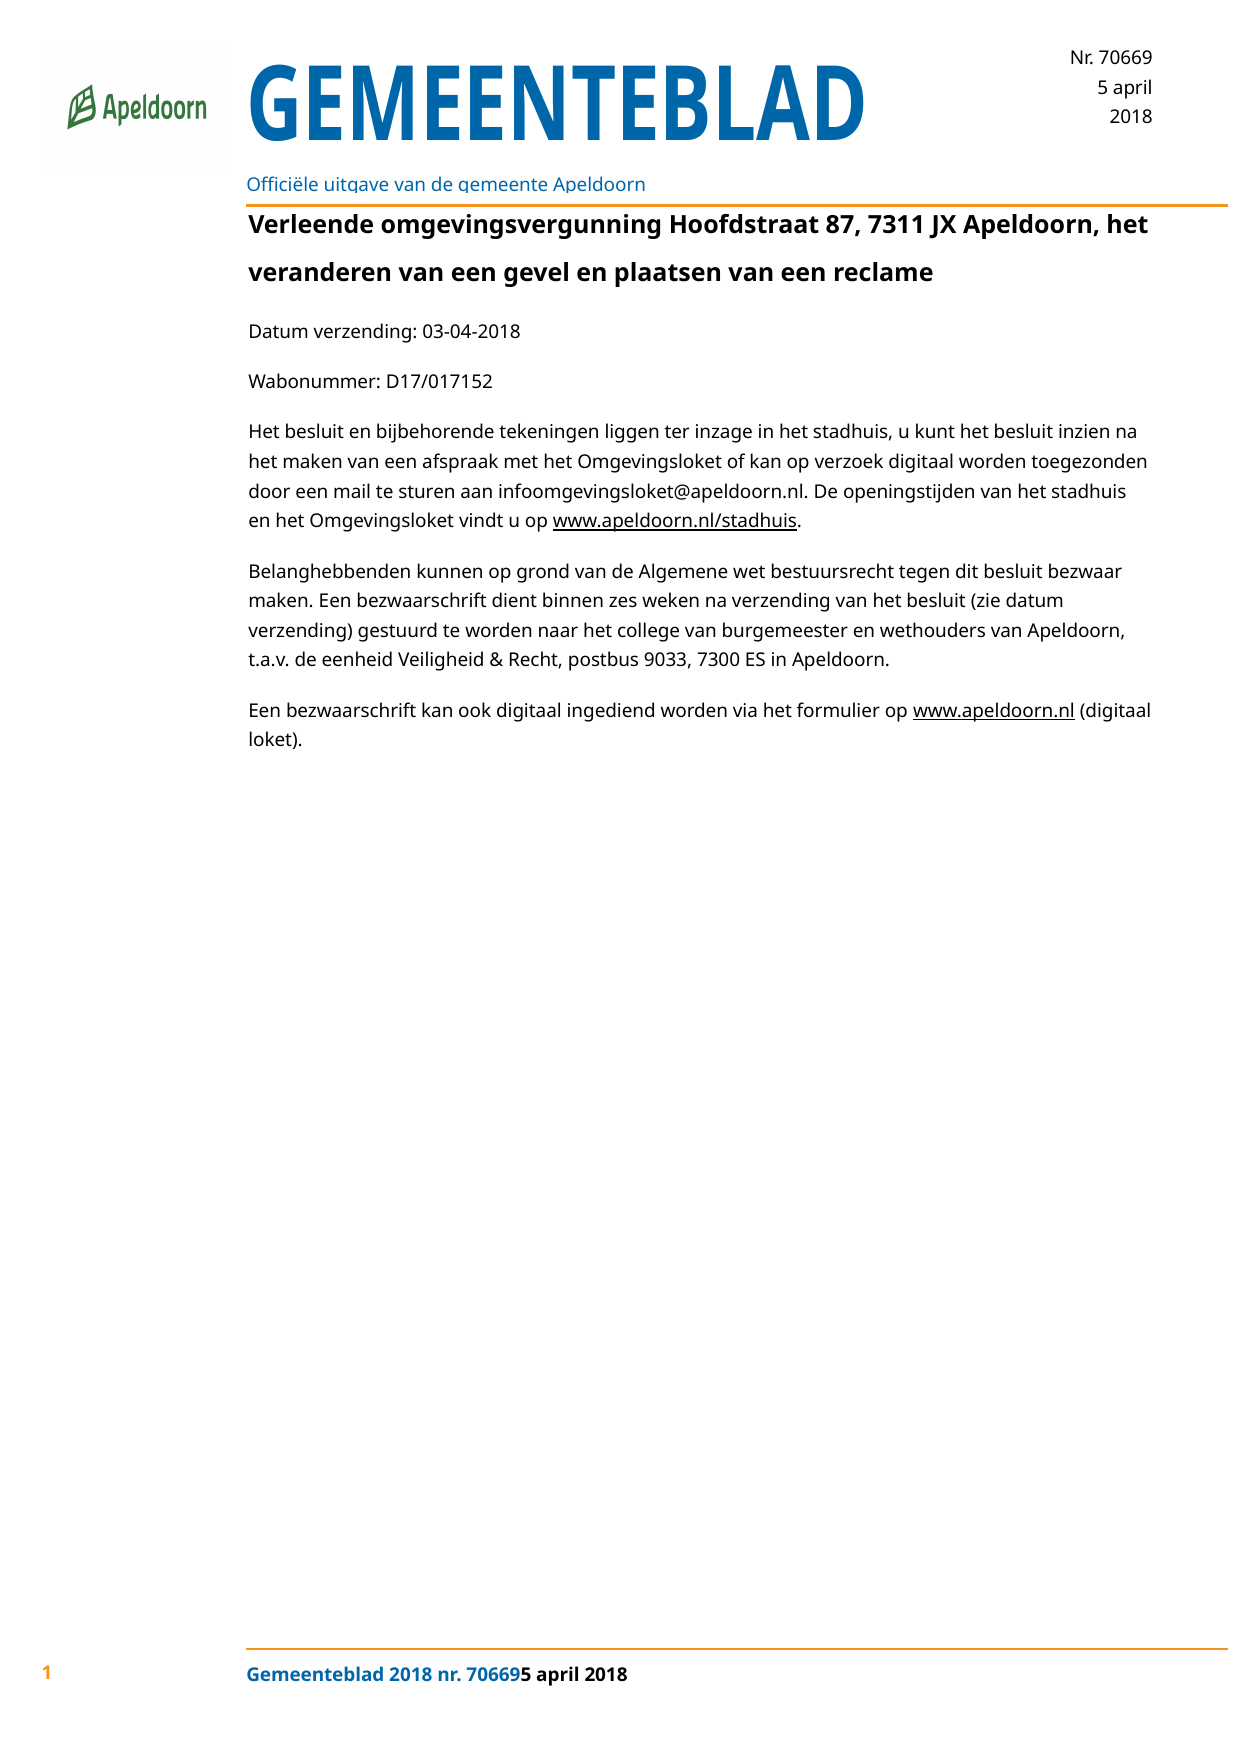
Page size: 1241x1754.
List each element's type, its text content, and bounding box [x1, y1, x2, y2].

text Wabonummer: D17/017152 [248, 368, 1152, 394]
text Het besluit en bijbehorende tekeningen liggen ter inzage in het stadhuis, u kunt het besluit inzien na het maken van een afspraak met het Omgevingsloket of kan op verzoek digitaal worden toegezonden door een mail te sturen aan infoomgevingsloket@apeldoorn.nl. De openingstijden van het stadhuis en het Omgevingsloket vindt u op www.apeldoorn.nl/stadhuis. [248, 419, 1152, 533]
text Een bezwaarschrift kan ook digitaal ingediend worden via het formulier op www.apeldoorn.nl (digitaal loket). [248, 697, 1152, 752]
text Datum verzending: 03-04-2018 [248, 318, 1152, 344]
picture [41, 47, 231, 172]
text Belanghebbenden kunnen op grond van de Algemene wet bestuursrecht tegen dit besluit bezwaar maken. Een bezwaarschrift dient binnen zes weken na verzending van het besluit (zie datum verzending) gestuurd te worden naar het college van burgemeester en wethouders van Apeldoorn, t.a.v. de eenheid Veiligheid & Recht, postbus 9033, 7300 ES in Apeldoorn. [248, 558, 1152, 672]
text Verleende omgevingsvergunning Hoofdstraat 87, 7311 JX Apeldoorn, het veranderen van een gevel en plaatsen van een reclame [248, 207, 1152, 288]
